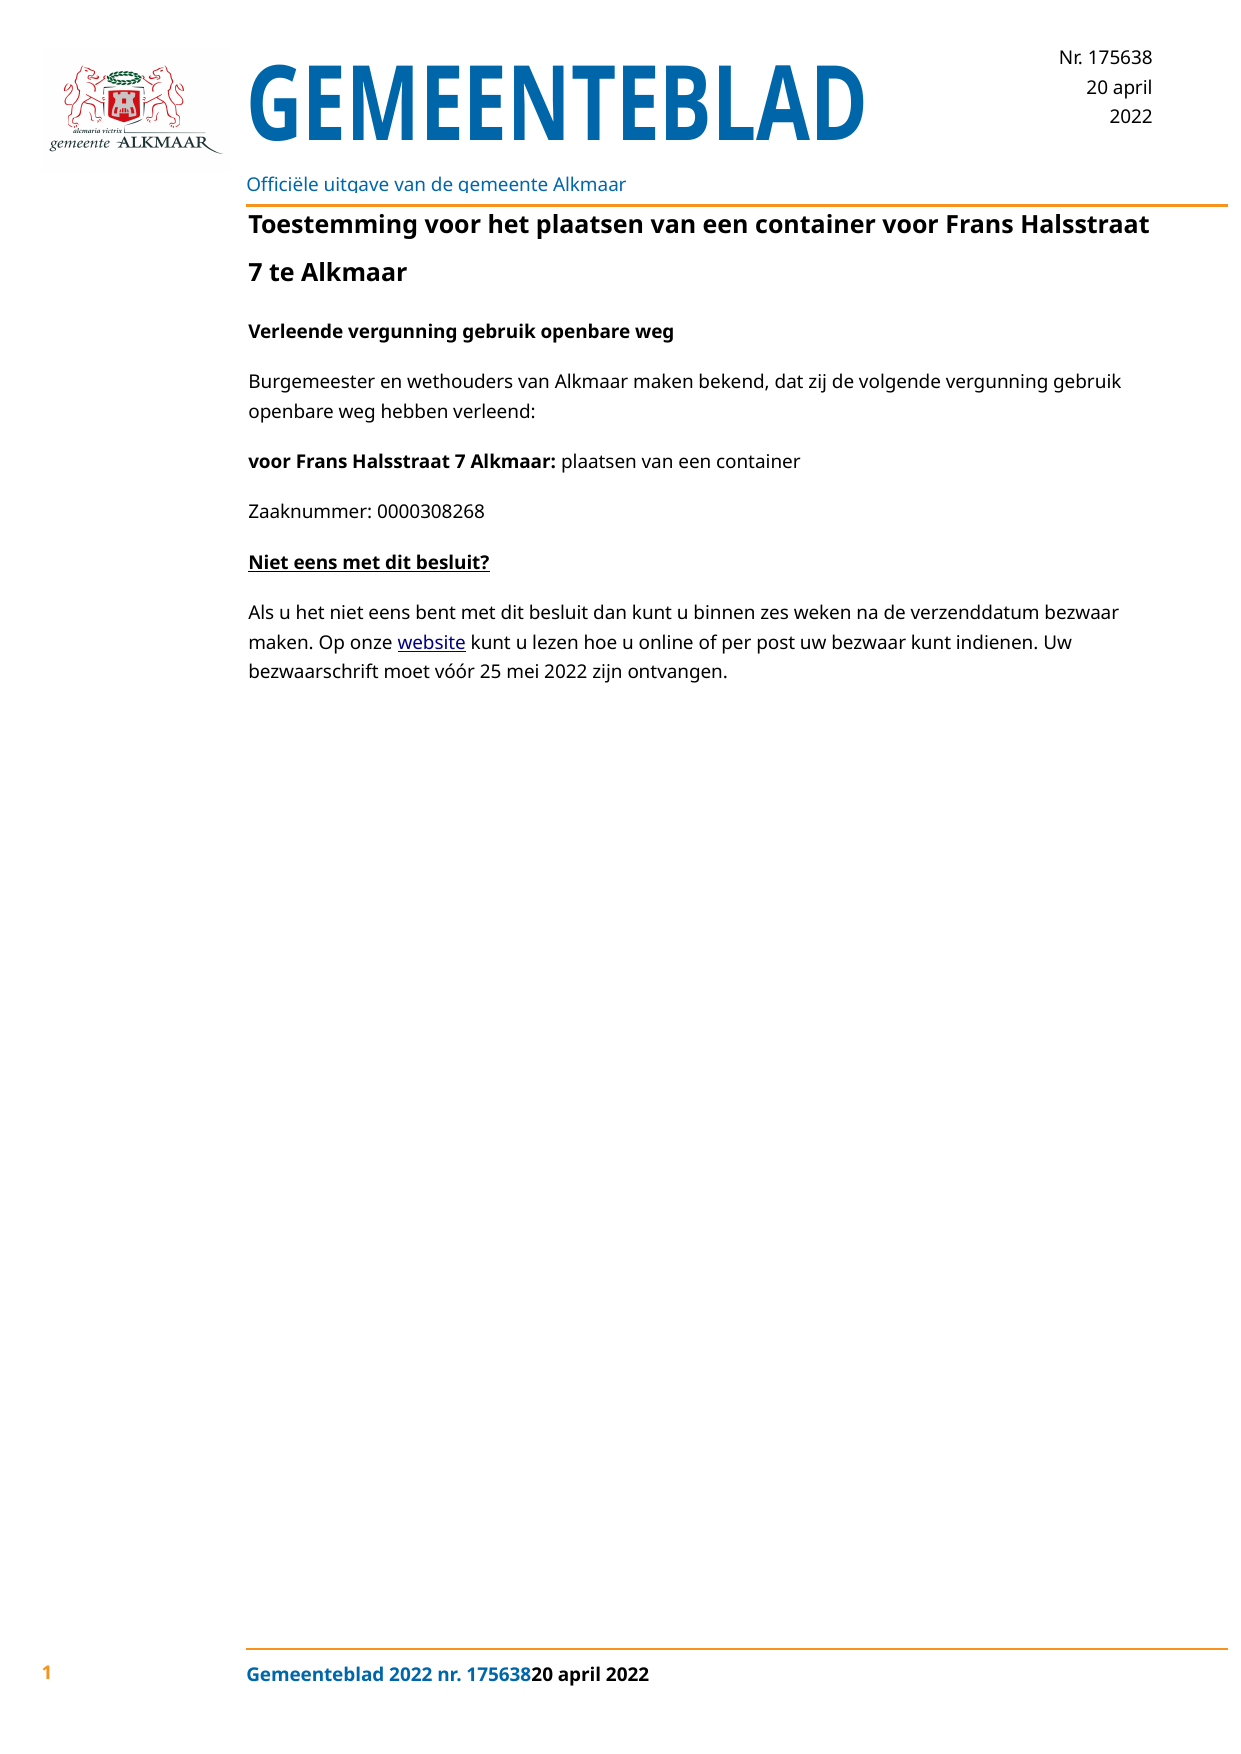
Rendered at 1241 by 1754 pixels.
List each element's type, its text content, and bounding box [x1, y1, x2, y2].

text Niet eens met dit besluit? [248, 549, 1152, 575]
text Toestemming voor het plaatsen van een container voor Frans Halsstraat 7 te Alkmaar [248, 207, 1152, 288]
text Verleende vergunning gebruik openbare weg [248, 318, 1152, 344]
text Burgemeester en wethouders van Alkmaar maken bekend, dat zij de volgende vergunning gebruik openbare weg hebben verleend: [248, 368, 1152, 424]
text voor Frans Halsstraat 7 Alkmaar: plaatsen van een container [248, 448, 1152, 474]
text Zaaknummer: 0000308268 [248, 499, 1152, 524]
picture [41, 47, 231, 172]
text Als u het niet eens bent met dit besluit dan kunt u binnen zes weken na de verzenddatum bezwaar maken. Op onze website kunt u lezen hoe u online of per post uw bezwaar kunt indienen. Uw bezwaarschrift moet vóór 25 mei 2022 zijn ontvangen. [248, 599, 1152, 684]
